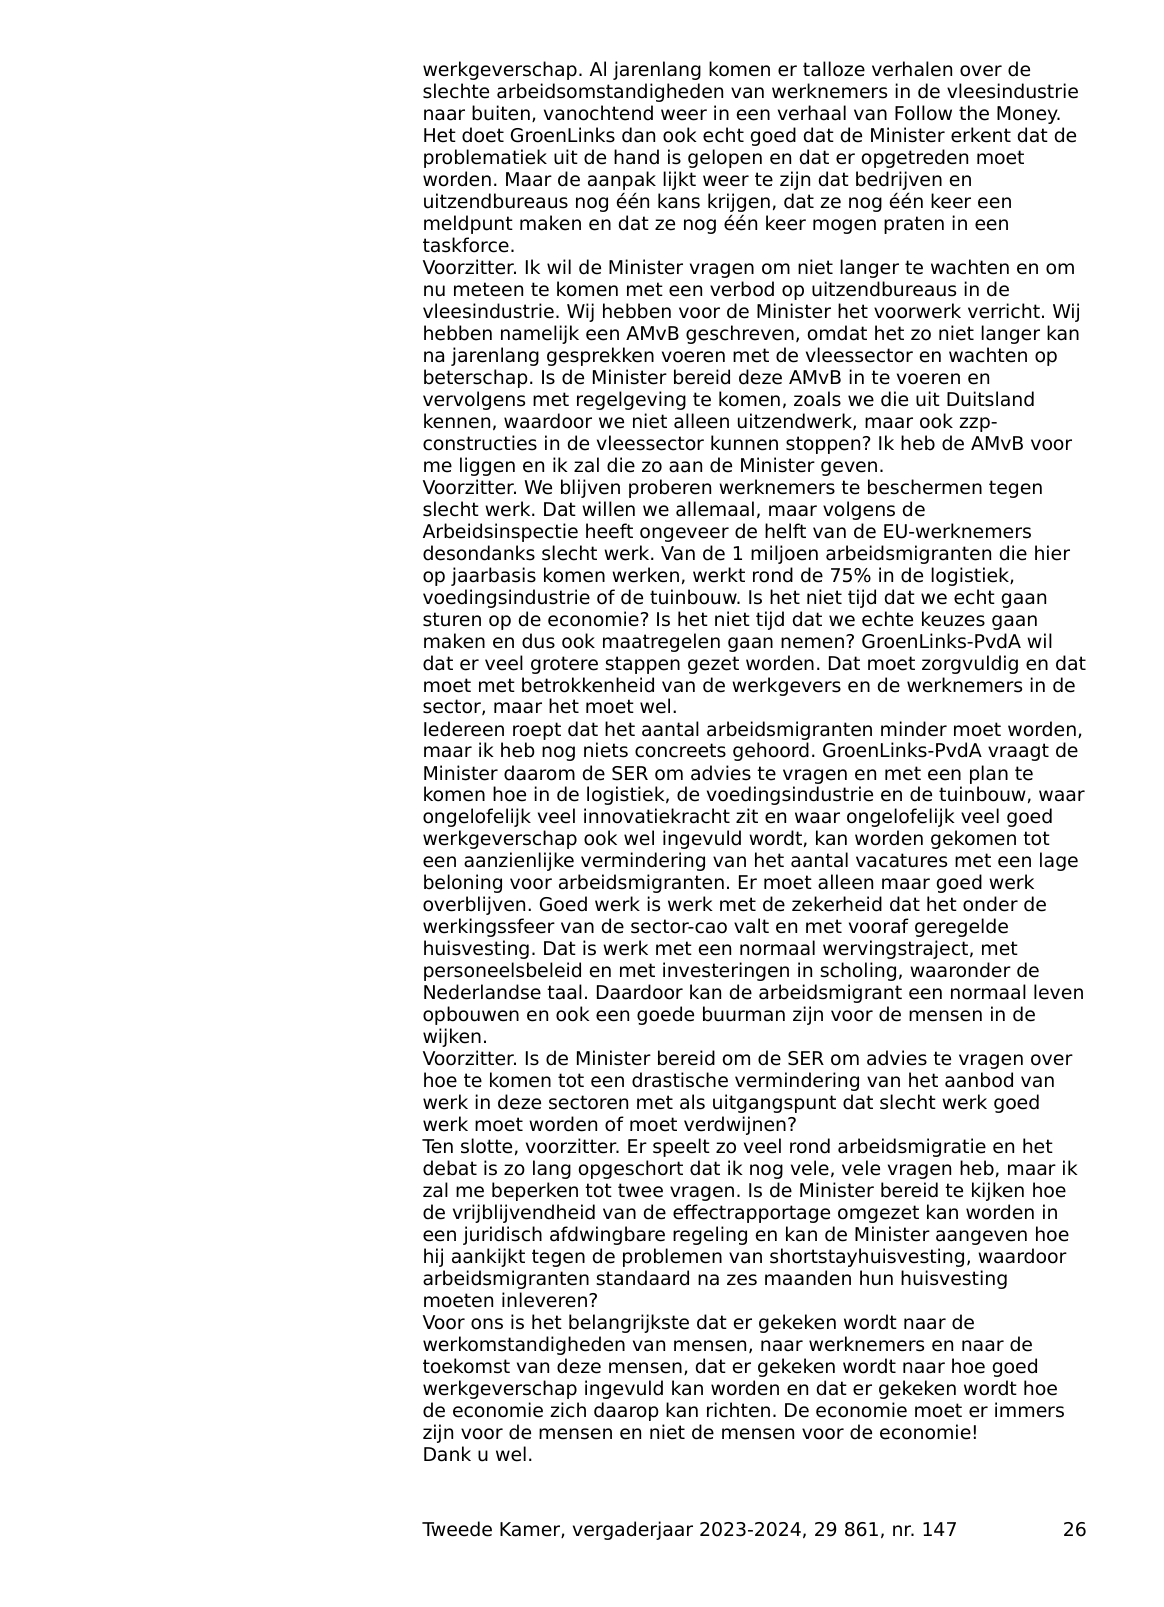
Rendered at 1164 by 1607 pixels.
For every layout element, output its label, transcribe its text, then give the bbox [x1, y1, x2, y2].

text Voorzitter. Ik wil de Minister vragen om niet langer te wachten en om nu meteen te komen met een verbod op uitzendbureaus in de vleesindustrie. Wij hebben voor de Minister het voorwerk verricht. Wij hebben namelijk een AMvB geschreven, omdat het zo niet langer kan na jarenlang gesprekken voeren met de vleessector en wachten op beterschap. Is de Minister bereid deze AMvB in te voeren en vervolgens met regelgeving te komen, zoals we die uit Duitsland kennen, waardoor we niet alleen uitzendwerk, maar ook zzp-constructies in de vleessector kunnen stoppen? Ik heb de AMvB voor me liggen en ik zal die zo aan de Minister geven. [422, 257, 1087, 477]
text werkgeverschap. Al jarenlang komen er talloze verhalen over de slechte arbeidsomstandigheden van werknemers in de vleesindustrie naar buiten, vanochtend weer in een verhaal van Follow the Money. Het doet GroenLinks dan ook echt goed dat de Minister erkent dat de problematiek uit de hand is gelopen en dat er opgetreden moet worden. Maar de aanpak lijkt weer te zijn dat bedrijven en uitzendbureaus nog één kans krijgen, dat ze nog één keer een meldpunt maken en dat ze nog één keer mogen praten in een taskforce. [422, 59, 1087, 257]
text Voor ons is het belangrijkste dat er gekeken wordt naar de werkomstandigheden van mensen, naar werknemers en naar de toekomst van deze mensen, dat er gekeken wordt naar hoe goed werkgeverschap ingevuld kan worden en dat er gekeken wordt hoe de economie zich daarop kan richten. De economie moet er immers zijn voor de mensen en niet de mensen voor de economie! [422, 1312, 1087, 1444]
text Voorzitter. Is de Minister bereid om de SER om advies te vragen over hoe te komen tot een drastische vermindering van het aanbod van werk in deze sectoren met als uitgangspunt dat slecht werk goed werk moet worden of moet verdwijnen? [422, 1048, 1087, 1136]
text Ten slotte, voorzitter. Er speelt zo veel rond arbeidsmigratie en het debat is zo lang opgeschort dat ik nog vele, vele vragen heb, maar ik zal me beperken tot twee vragen. Is de Minister bereid te kijken hoe de vrijblijvendheid van de effectrapportage omgezet kan worden in een juridisch afdwingbare regeling en kan de Minister aangeven hoe hij aankijkt tegen de problemen van shortstayhuisvesting, waardoor arbeidsmigranten standaard na zes maanden hun huisvesting moeten inleveren? [422, 1136, 1087, 1312]
text Voorzitter. We blijven proberen werknemers te beschermen tegen slecht werk. Dat willen we allemaal, maar volgens de Arbeidsinspectie heeft ongeveer de helft van de EU-werknemers desondanks slecht werk. Van de 1 miljoen arbeidsmigranten die hier op jaarbasis komen werken, werkt rond de 75% in de logistiek, voedingsindustrie of de tuinbouw. Is het niet tijd dat we echt gaan sturen op de economie? Is het niet tijd dat we echte keuzes gaan maken en dus ook maatregelen gaan nemen? GroenLinks-PvdA wil dat er veel grotere stappen gezet worden. Dat moet zorgvuldig en dat moet met betrokkenheid van de werkgevers en de werknemers in de sector, maar het moet wel. [422, 477, 1087, 718]
text Dank u wel. [422, 1444, 1087, 1466]
text Iedereen roept dat het aantal arbeidsmigranten minder moet worden, maar ik heb nog niets concreets gehoord. GroenLinks-PvdA vraagt de Minister daarom de SER om advies te vragen en met een plan te komen hoe in de logistiek, de voedingsindustrie en de tuinbouw, waar ongelofelijk veel innovatiekracht zit en waar ongelofelijk veel goed werkgeverschap ook wel ingevuld wordt, kan worden gekomen tot een aanzienlijke vermindering van het aantal vacatures met een lage beloning voor arbeidsmigranten. Er moet alleen maar goed werk overblijven. Goed werk is werk met de zekerheid dat het onder de werkingssfeer van de sector-cao valt en met vooraf geregelde huisvesting. Dat is werk met een normaal wervingstraject, met personeelsbeleid en met investeringen in scholing, waaronder de Nederlandse taal. Daardoor kan de arbeidsmigrant een normaal leven opbouwen en ook een goede buurman zijn voor de mensen in de wijken. [422, 718, 1087, 1048]
